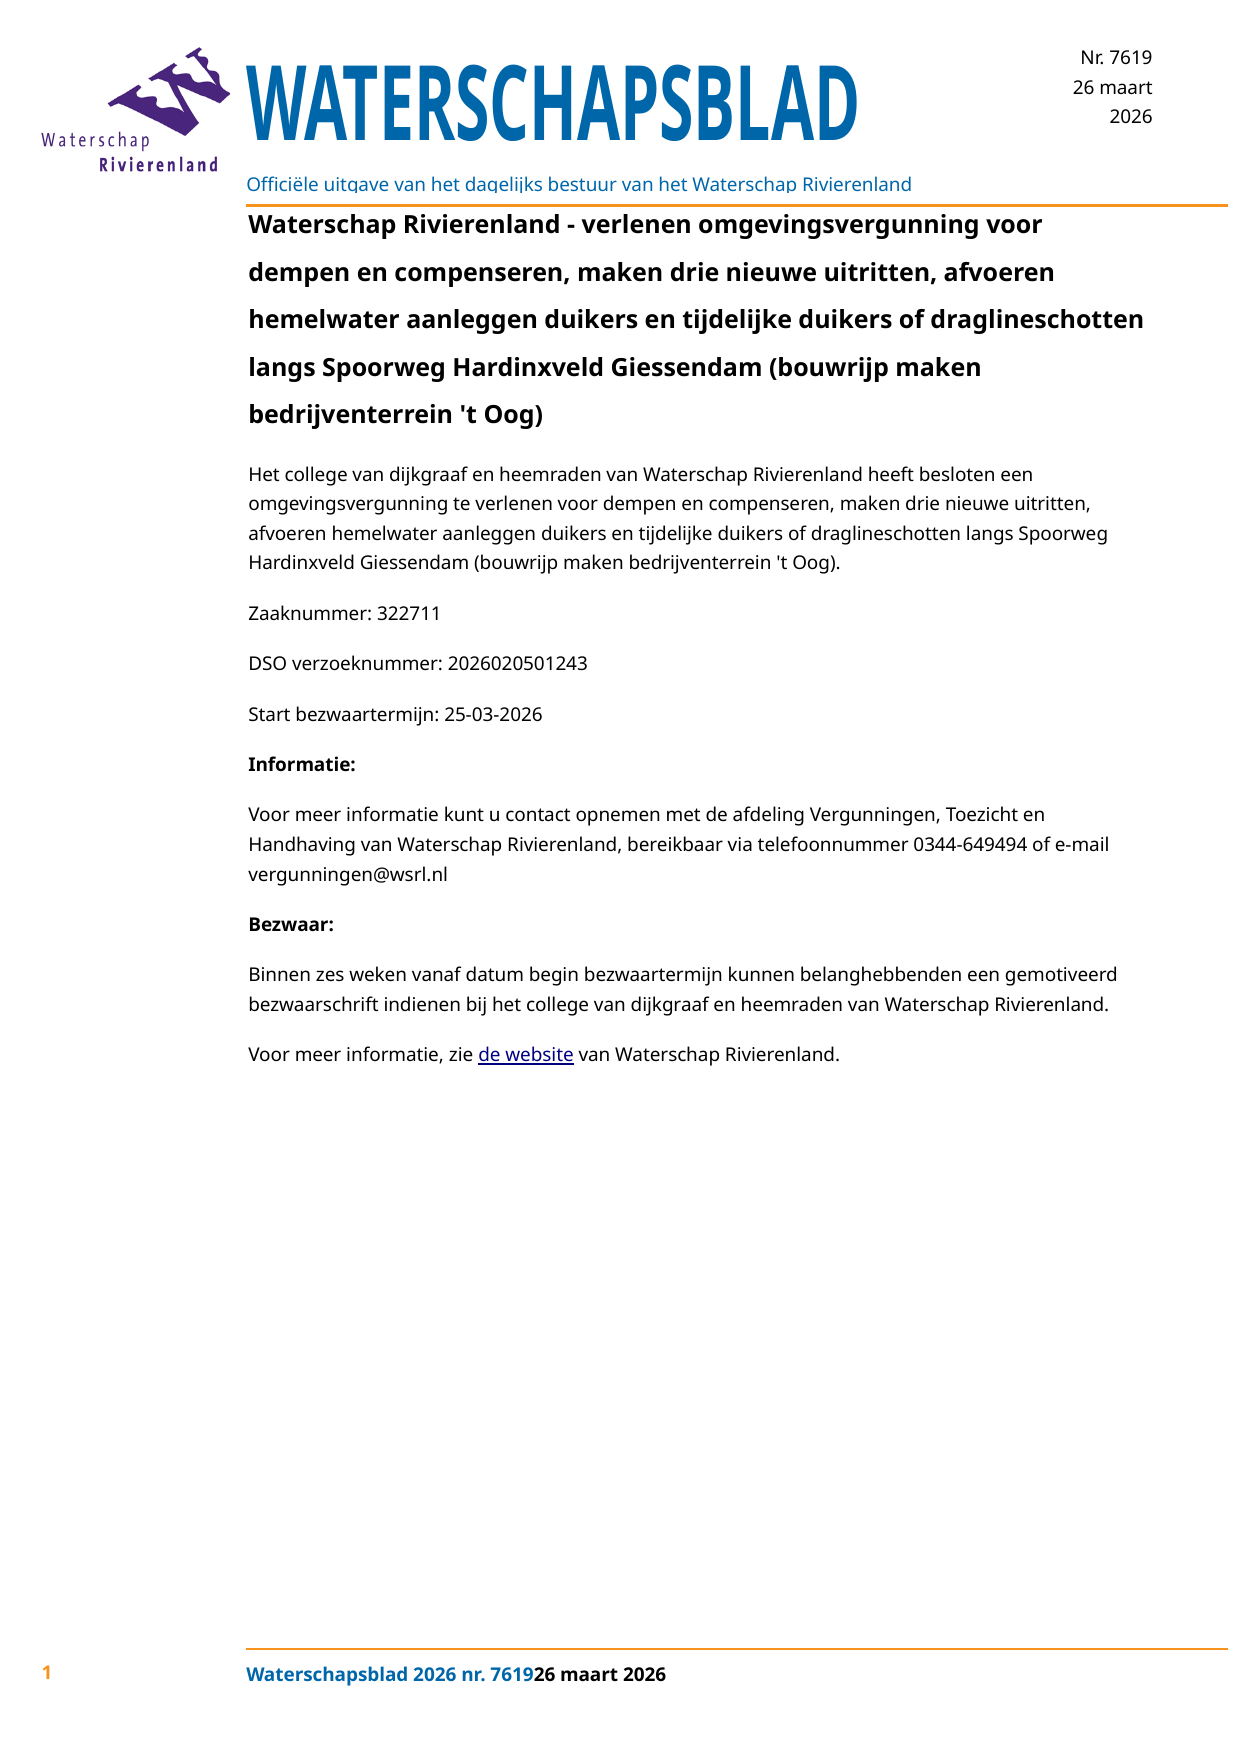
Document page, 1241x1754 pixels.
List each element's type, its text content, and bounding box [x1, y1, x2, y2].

text Informatie: [248, 751, 1152, 777]
text Bezwaar: [248, 911, 1152, 937]
text Voor meer informatie, zie de website van Waterschap Rivierenland. [248, 1042, 1152, 1067]
text Zaaknummer: 322711 [248, 600, 1152, 626]
text Voor meer informatie kunt u contact opnemen met de afdeling Vergunningen, Toezicht en Handhaving van Waterschap Rivierenland, bereikbaar via telefoonnummer 0344-649494 of e-mail vergunningen@wsrl.nl [248, 802, 1152, 886]
text Binnen zes weken vanaf datum begin bezwaartermijn kunnen belanghebbenden een gemotiveerd bezwaarschrift indienen bij het college van dijkgraaf en heemraden van Waterschap Rivierenland. [248, 962, 1152, 1017]
text DSO verzoeknummer: 2026020501243 [248, 650, 1152, 676]
text Het college van dijkgraaf en heemraden van Waterschap Rivierenland heeft besloten een omgevingsvergunning te verlenen voor dempen en compenseren, maken drie nieuwe uitritten, afvoeren hemelwater aanleggen duikers en tijdelijke duikers of draglineschotten langs Spoorweg Hardinxveld Giessendam (bouwrijp maken bedrijventerrein 't Oog). [248, 461, 1152, 575]
text Waterschap Rivierenland - verlenen omgevingsvergunning voor dempen en compenseren, maken drie nieuwe uitritten, afvoeren hemelwater aanleggen duikers en tijdelijke duikers of draglineschotten langs Spoorweg Hardinxveld Giessendam (bouwrijp maken bedrijventerrein 't Oog) [248, 207, 1152, 431]
text Start bezwaartermijn: 25-03-2026 [248, 701, 1152, 726]
picture [41, 47, 231, 172]
